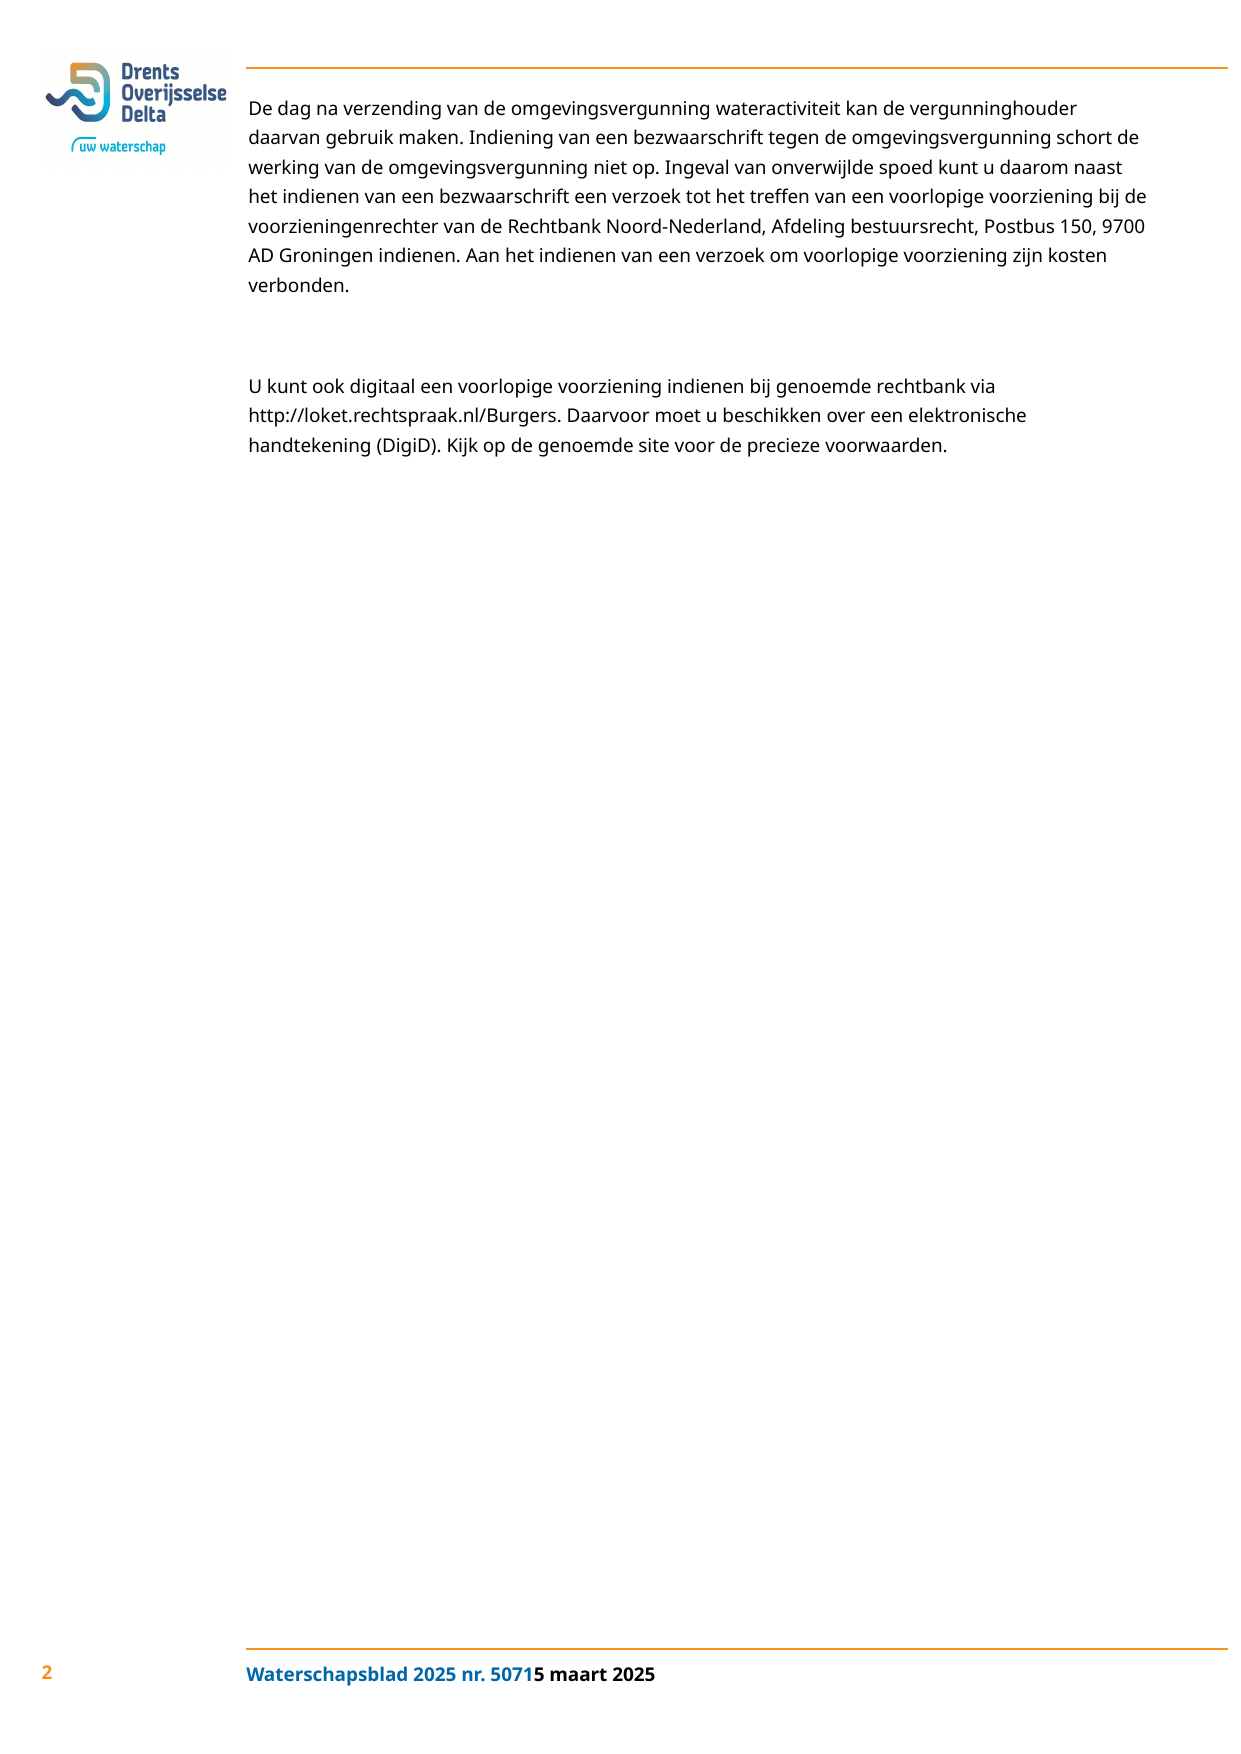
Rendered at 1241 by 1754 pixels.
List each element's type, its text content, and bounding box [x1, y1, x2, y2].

text De dag na verzending van de omgevingsvergunning wateractiviteit kan de vergunninghouder daarvan gebruik maken. Indiening van een bezwaarschrift tegen de omgevingsvergunning schort de werking van de omgevingsvergunning niet op. Ingeval van onverwijlde spoed kunt u daarom naast het indienen van een bezwaarschrift een verzoek tot het treffen van een voorlopige voorziening bij de voorzieningenrechter van de Rechtbank Noord-Nederland, Afdeling bestuursrecht, Postbus 150, 9700 AD Groningen indienen. Aan het indienen van een verzoek om voorlopige voorziening zijn kosten verbonden. [248, 95, 1152, 298]
picture [41, 47, 231, 172]
text U kunt ook digitaal een voorlopige voorziening indienen bij genoemde rechtbank via http://loket.rechtspraak.nl/Burgers. Daarvoor moet u beschikken over een elektronische handtekening (DigiD). Kijk op de genoemde site voor de precieze voorwaarden. [248, 373, 1152, 458]
